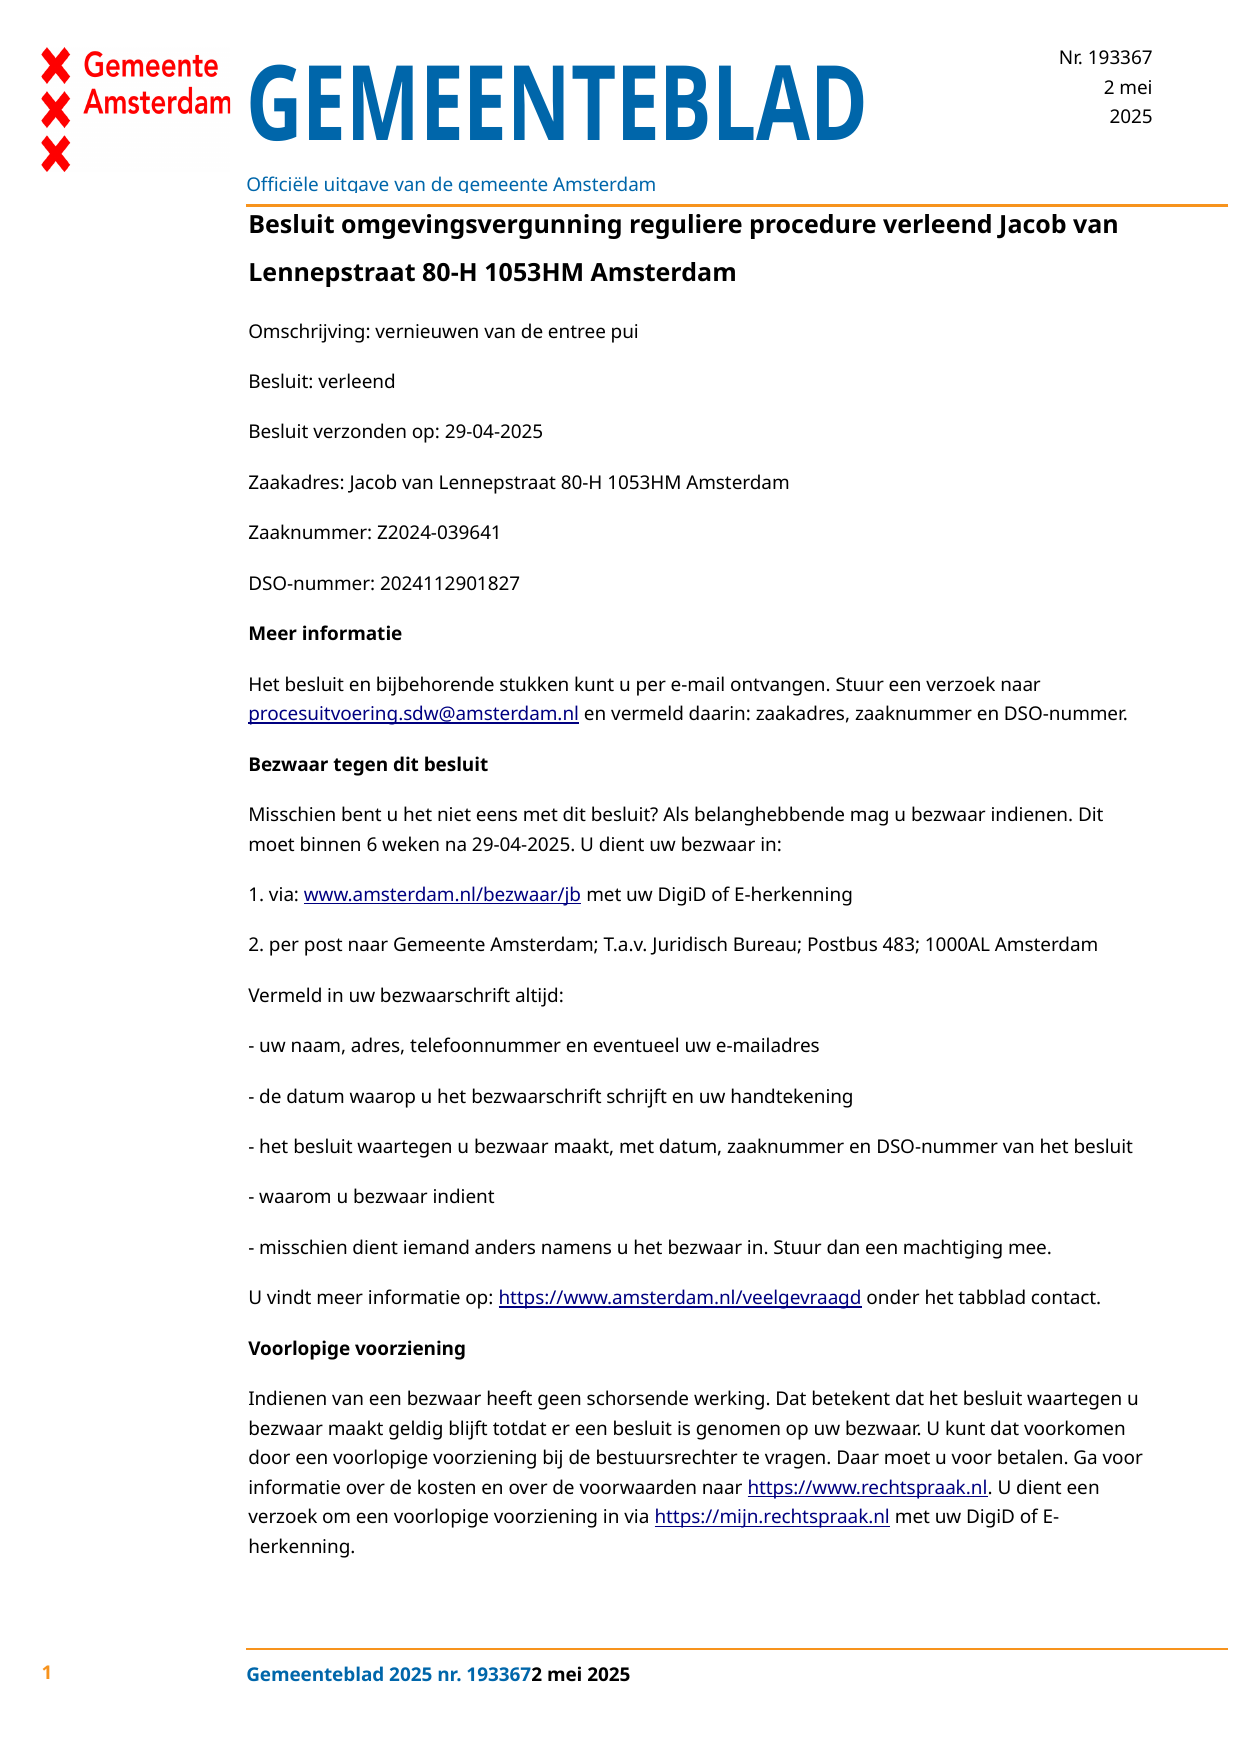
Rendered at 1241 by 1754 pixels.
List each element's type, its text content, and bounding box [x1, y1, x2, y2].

text Bezwaar tegen dit besluit [248, 751, 1152, 777]
text Besluit omgevingsvergunning reguliere procedure verleend Jacob van Lennepstraat 80-H 1053HM Amsterdam [248, 207, 1152, 288]
text Misschien bent u het niet eens met dit besluit? Als belanghebbende mag u bezwaar indienen. Dit moet binnen 6 weken na 29-04-2025. U dient uw bezwaar in: [248, 801, 1152, 857]
text U vindt meer informatie op: https://www.amsterdam.nl/veelgevraagd onder het tabblad contact. [248, 1284, 1152, 1310]
text Indienen van een bezwaar heeft geen schorsende werking. Dat betekent dat het besluit waartegen u bezwaar maakt geldig blijft totdat er een besluit is genomen op uw bezwaar. U kunt dat voorkomen door een voorlopige voorziening bij de bestuursrechter te vragen. Daar moet u voor betalen. Ga voor informatie over de kosten en over de voorwaarden naar https://www.rechtspraak.nl. U dient een verzoek om een voorlopige voorziening in via https://mijn.rechtspraak.nl met uw DigiD of E-herkenning. [248, 1385, 1152, 1559]
text Voorlopige voorziening [248, 1335, 1152, 1361]
text 2. per post naar Gemeente Amsterdam; T.a.v. Juridisch Bureau; Postbus 483; 1000AL Amsterdam [248, 932, 1152, 957]
text Omschrijving: vernieuwen van de entree pui [248, 318, 1152, 344]
text - waarom u bezwaar indient [248, 1184, 1152, 1209]
text Besluit verzonden op: 29-04-2025 [248, 419, 1152, 444]
text Meer informatie [248, 620, 1152, 646]
text - het besluit waartegen u bezwaar maakt, met datum, zaaknummer en DSO-nummer van het besluit [248, 1133, 1152, 1159]
text Het besluit en bijbehorende stukken kunt u per e-mail ontvangen. Stuur een verzoek naar procesuitvoering.sdw@amsterdam.nl en vermeld daarin: zaakadres, zaaknummer en DSO-nummer. [248, 671, 1152, 726]
picture [41, 47, 231, 172]
text Vermeld in uw bezwaarschrift altijd: [248, 982, 1152, 1008]
text Zaaknummer: Z2024-039641 [248, 519, 1152, 545]
text - de datum waarop u het bezwaarschrift schrijft en uw handtekening [248, 1083, 1152, 1109]
text 1. via: www.amsterdam.nl/bezwaar/jb met uw DigiD of E-herkenning [248, 881, 1152, 907]
text DSO-nummer: 2024112901827 [248, 570, 1152, 596]
text - misschien dient iemand anders namens u het bezwaar in. Stuur dan een machtiging mee. [248, 1234, 1152, 1260]
text Besluit: verleend [248, 368, 1152, 394]
text - uw naam, adres, telefoonnummer en eventueel uw e-mailadres [248, 1032, 1152, 1058]
text Zaakadres: Jacob van Lennepstraat 80-H 1053HM Amsterdam [248, 469, 1152, 495]
